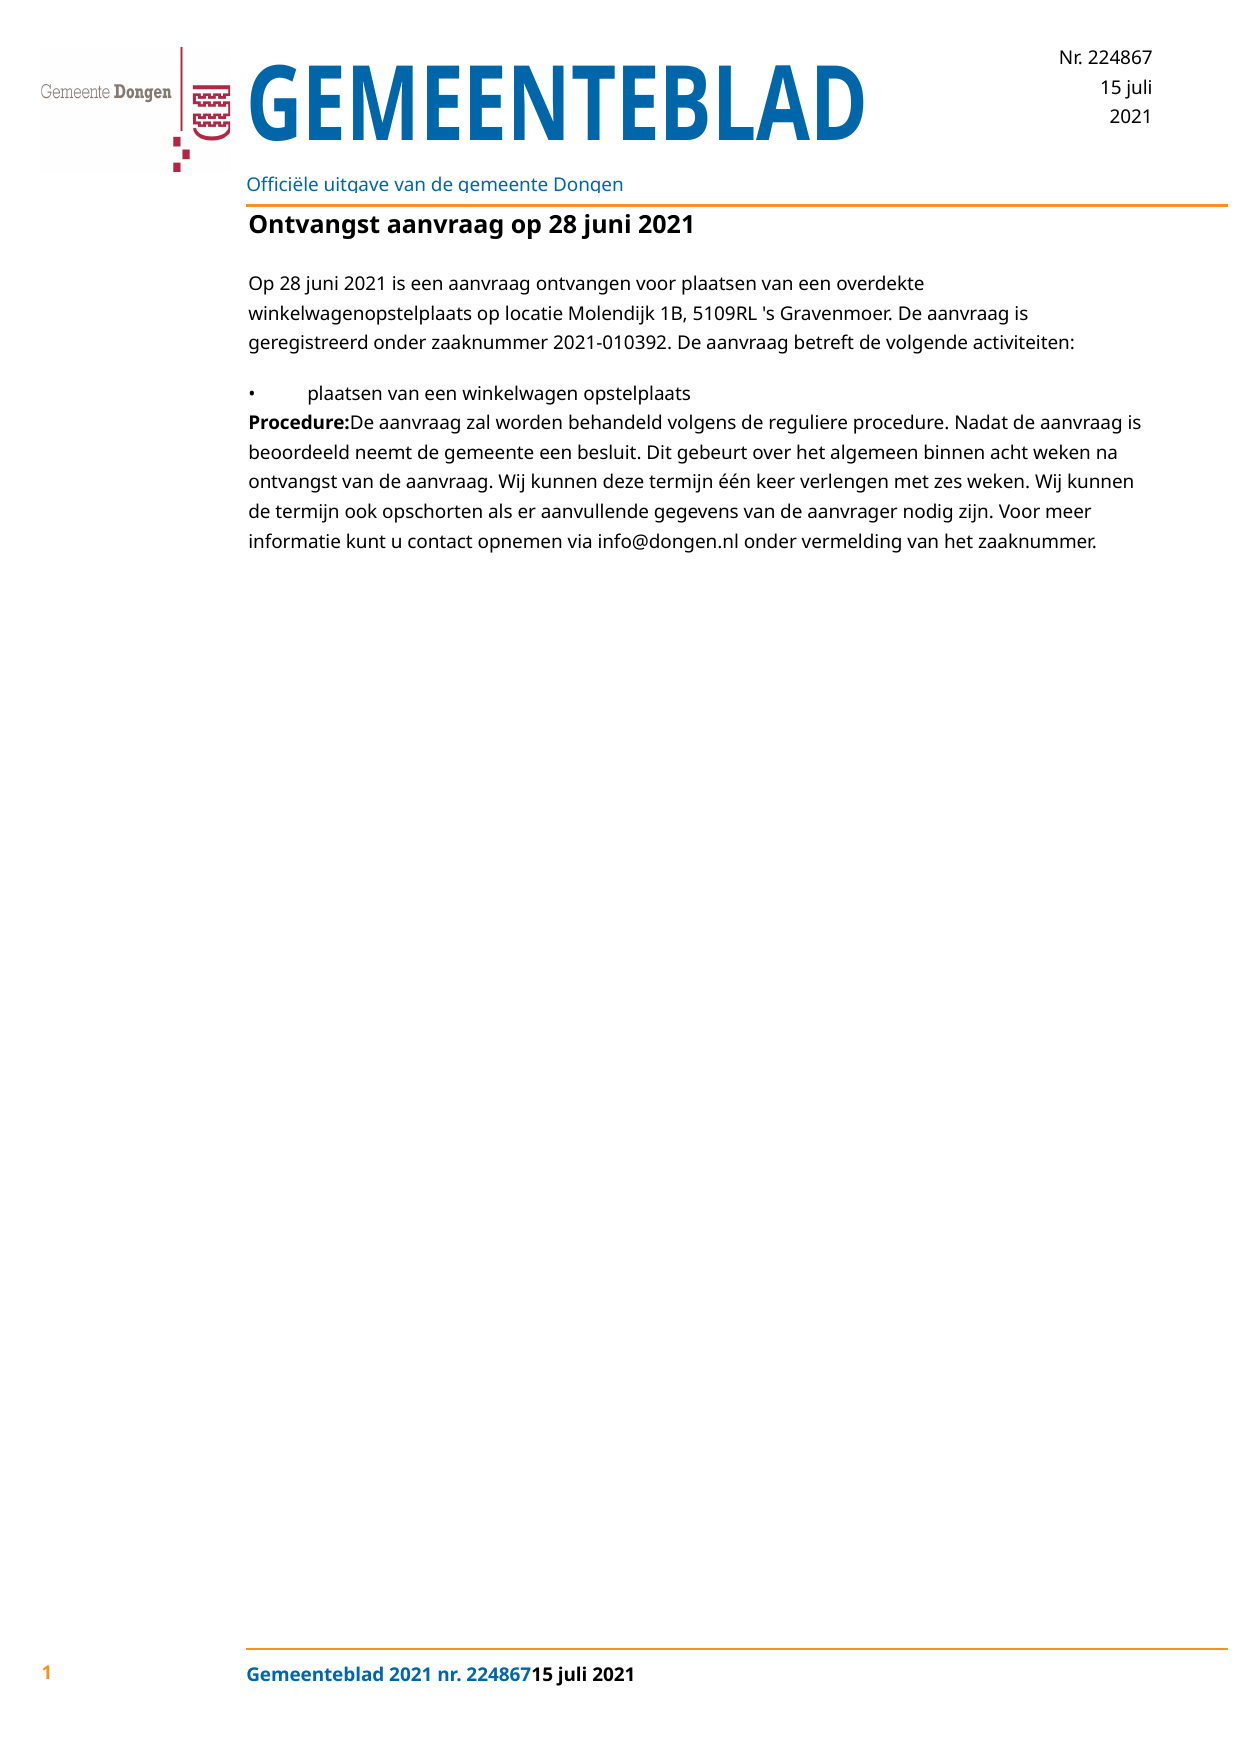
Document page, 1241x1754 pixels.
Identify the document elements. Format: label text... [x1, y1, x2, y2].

picture [41, 47, 231, 172]
text Ontvangst aanvraag op 28 juni 2021 [248, 207, 1152, 241]
list plaatsen van een winkelwagen opstelplaats [248, 380, 1152, 406]
text Op 28 juni 2021 is een aanvraag ontvangen voor plaatsen van een overdekte winkelwagenopstelplaats op locatie Molendijk 1B, 5109RL 's Gravenmoer. De aanvraag is geregistreerd onder zaaknummer 2021-010392. De aanvraag betreft de volgende activiteiten: [248, 270, 1152, 355]
text Procedure:De aanvraag zal worden behandeld volgens de reguliere procedure. Nadat de aanvraag is beoordeeld neemt de gemeente een besluit. Dit gebeurt over het algemeen binnen acht weken na ontvangst van de aanvraag. Wij kunnen deze termijn één keer verlengen met zes weken. Wij kunnen de termijn ook opschorten als er aanvullende gegevens van de aanvrager nodig zijn. Voor meer informatie kunt u contact opnemen via info@dongen.nl onder vermelding van het zaaknummer. [248, 409, 1152, 553]
